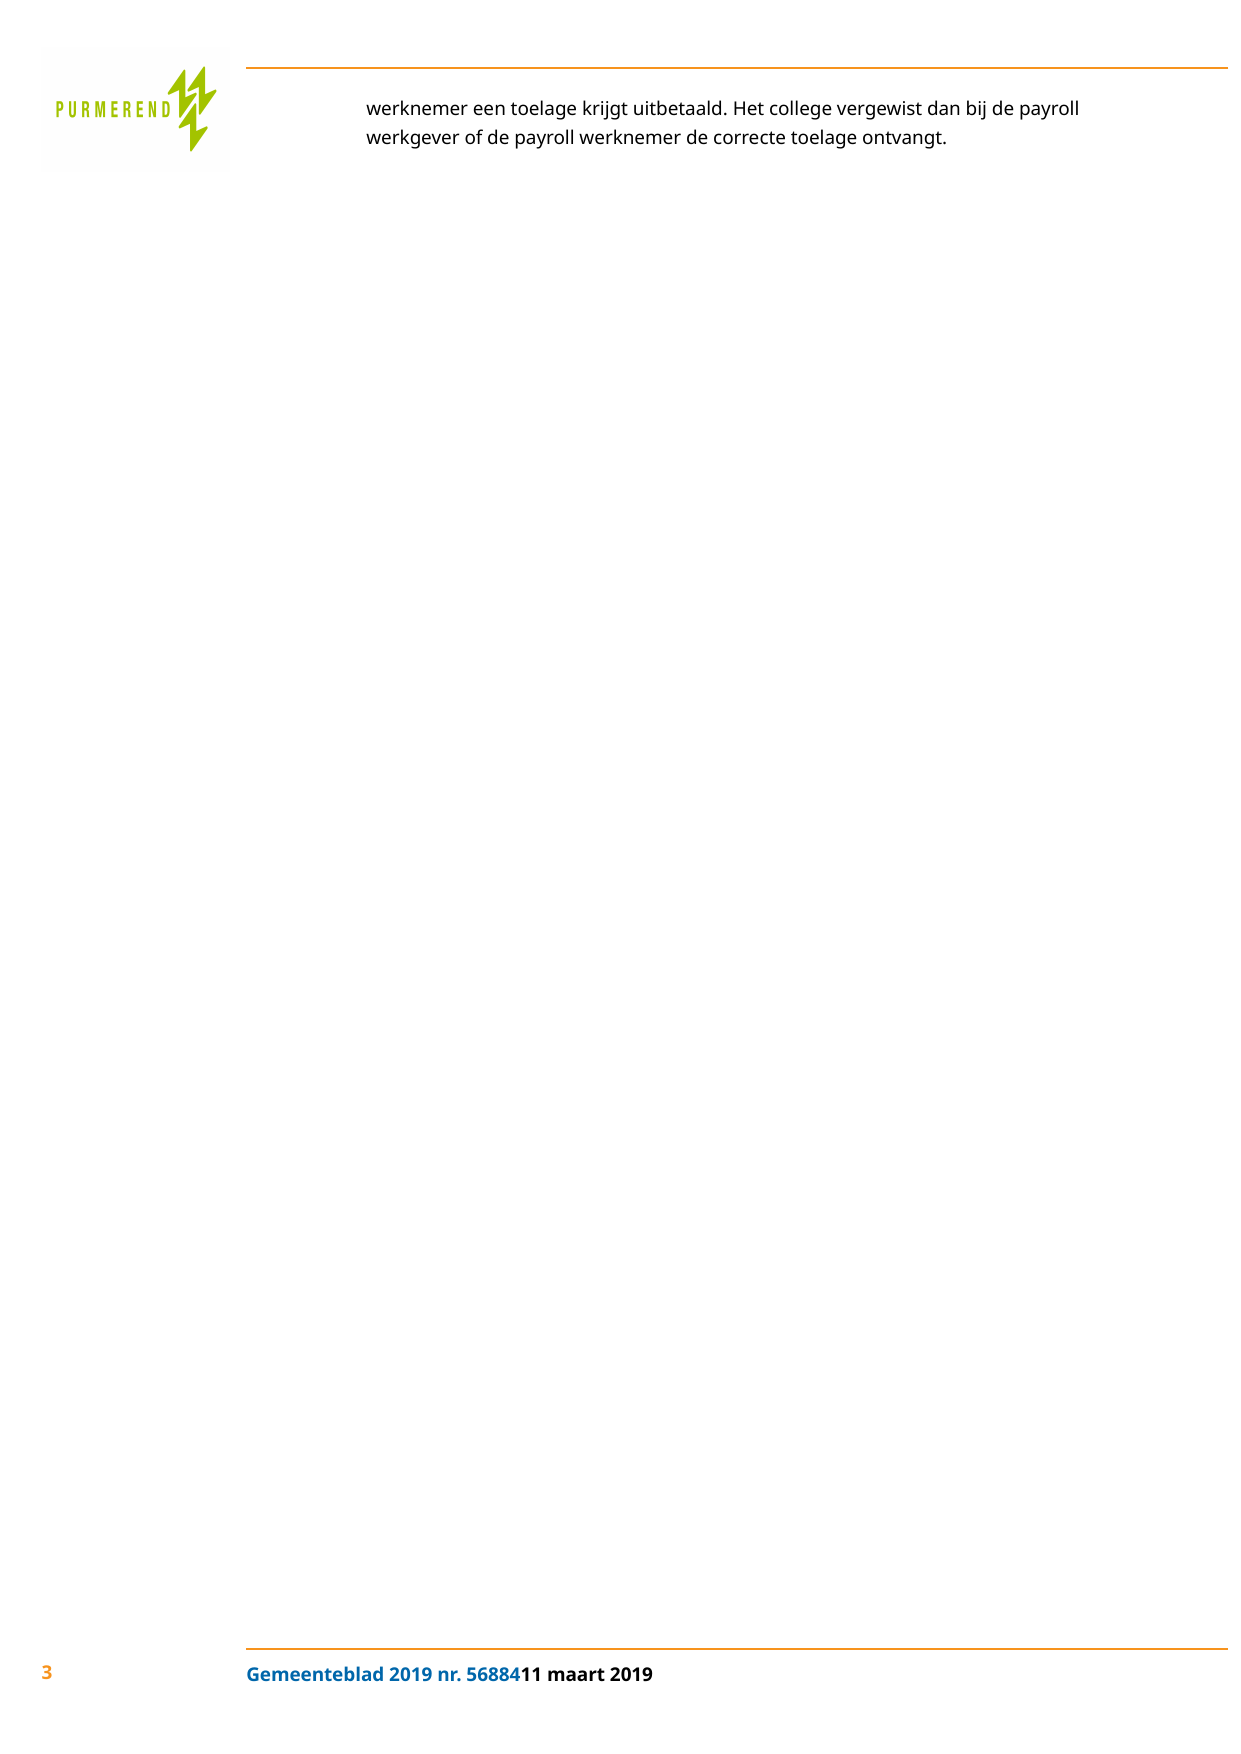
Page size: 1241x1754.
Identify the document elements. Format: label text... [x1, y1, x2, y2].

list werknemer een toelage krijgt uitbetaald. Het college vergewist dan bij de payroll werkgever of de payroll werknemer de correcte toelage ontvangt. [307, 95, 1152, 150]
picture [41, 47, 231, 172]
